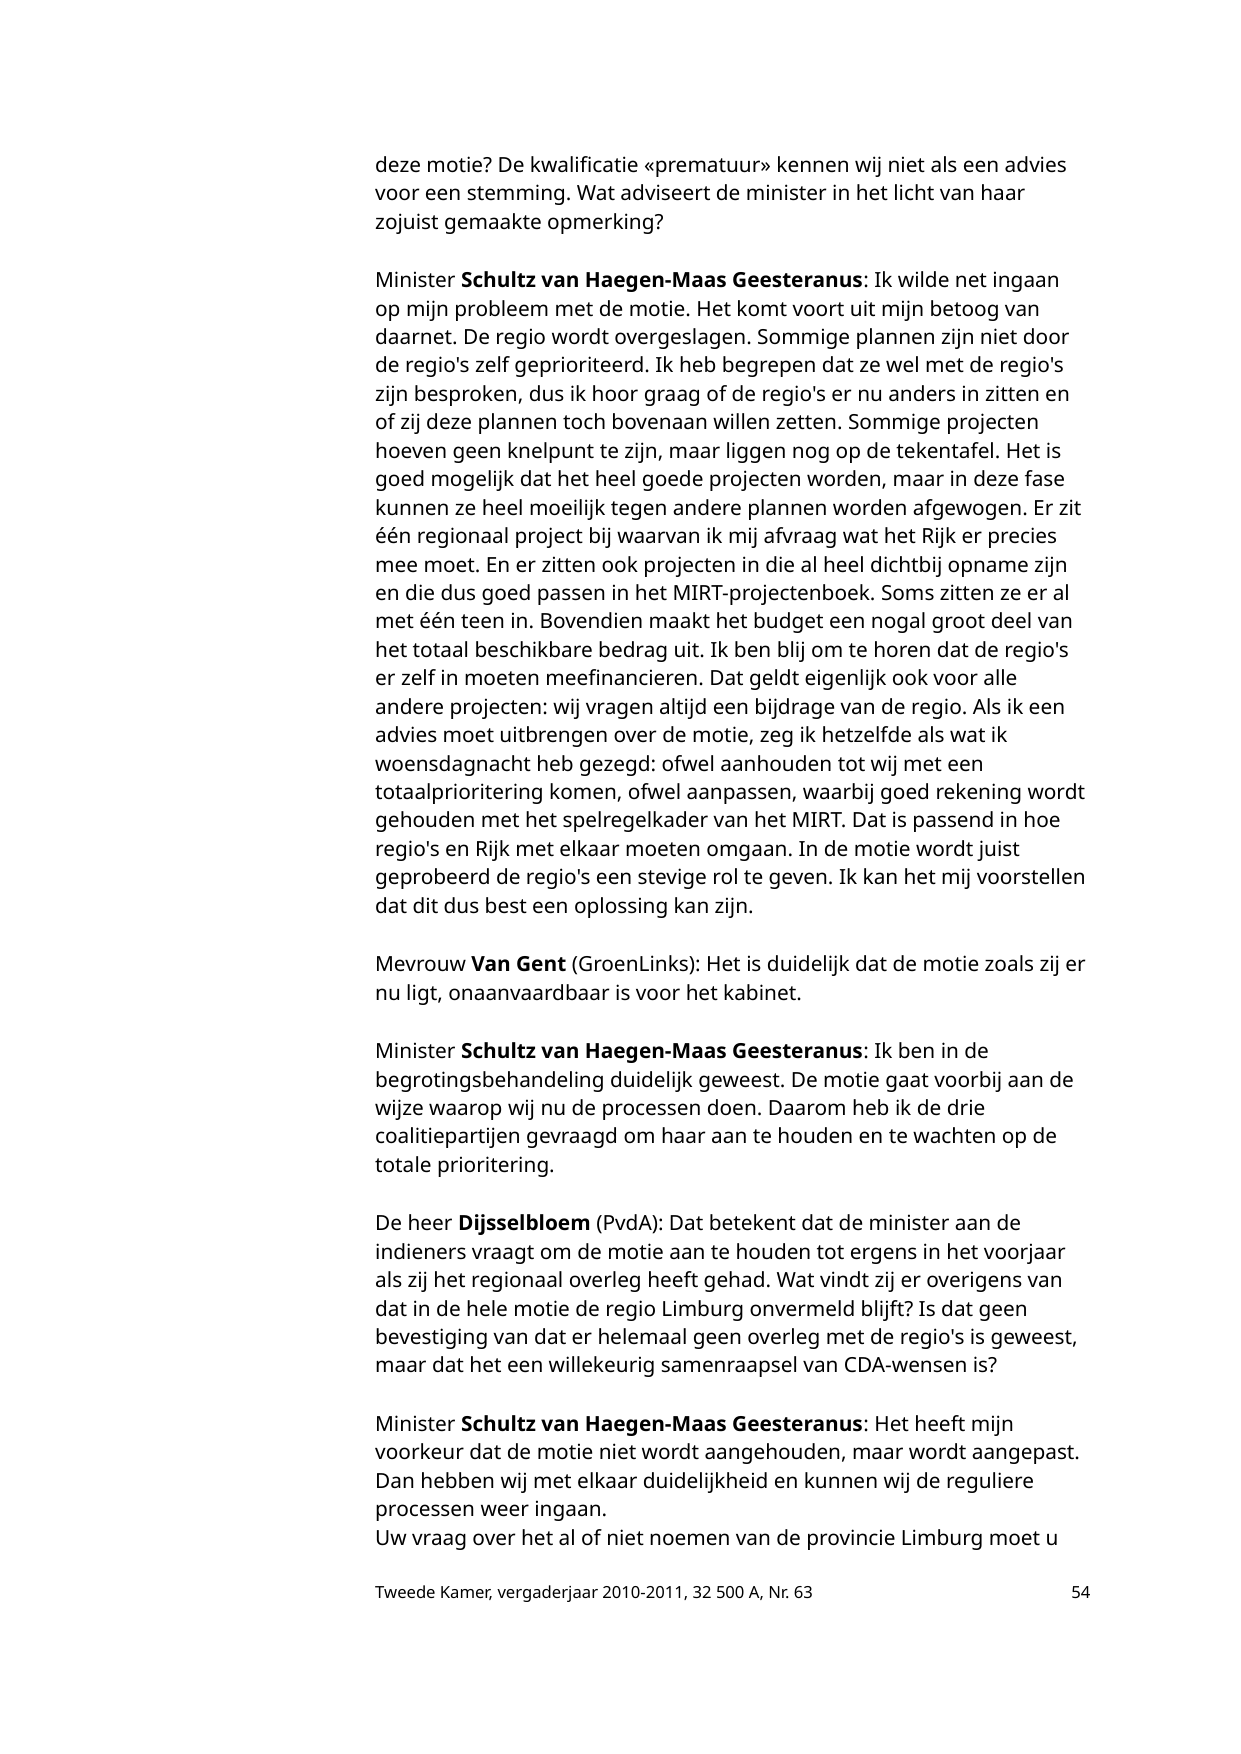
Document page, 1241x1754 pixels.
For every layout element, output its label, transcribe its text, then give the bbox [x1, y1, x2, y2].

text Minister Schultz van Haegen-Maas Geesteranus: Ik ben in de begrotingsbehandeling duidelijk geweest. De motie gaat voorbij aan de wijze waarop wij nu de processen doen. Daarom heb ik de drie coalitiepartijen gevraagd om haar aan te houden en te wachten op de totale prioritering. [375, 1036, 1090, 1178]
text Minister Schultz van Haegen-Maas Geesteranus: Het heeft mijn voorkeur dat de motie niet wordt aangehouden, maar wordt aangepast. Dan hebben wij met elkaar duidelijkheid en kunnen wij de reguliere processen weer ingaan. [375, 1409, 1090, 1523]
text De heer Dijsselbloem (PvdA): Dat betekent dat de minister aan de indieners vraagt om de motie aan te houden tot ergens in het voorjaar als zij het regionaal overleg heeft gehad. Wat vindt zij er overigens van dat in de hele motie de regio Limburg onvermeld blijft? Is dat geen bevestiging van dat er helemaal geen overleg met de regio's is geweest, maar dat het een willekeurig samenraapsel van CDA-wensen is? [375, 1208, 1090, 1379]
text Minister Schultz van Haegen-Maas Geesteranus: Ik wilde net ingaan op mijn probleem met de motie. Het komt voort uit mijn betoog van daarnet. De regio wordt overgeslagen. Sommige plannen zijn niet door de regio's zelf geprioriteerd. Ik heb begrepen dat ze wel met de regio's zijn besproken, dus ik hoor graag of de regio's er nu anders in zitten en of zij deze plannen toch bovenaan willen zetten. Sommige projecten hoeven geen knelpunt te zijn, maar liggen nog op de tekentafel. Het is goed mogelijk dat het heel goede projecten worden, maar in deze fase kunnen ze heel moeilijk tegen andere plannen worden afgewogen. Er zit één regionaal project bij waarvan ik mij afvraag wat het Rijk er precies mee moet. En er zitten ook projecten in die al heel dichtbij opname zijn en die dus goed passen in het MIRT-projectenboek. Soms zitten ze er al met één teen in. Bovendien maakt het budget een nogal groot deel van het totaal beschikbare bedrag uit. Ik ben blij om te horen dat de regio's er zelf in moeten meefinancieren. Dat geldt eigenlijk ook voor alle andere projecten: wij vragen altijd een bijdrage van de regio. Als ik een advies moet uitbrengen over de motie, zeg ik hetzelfde als wat ik woensdagnacht heb gezegd: ofwel aanhouden tot wij met een totaalprioritering komen, ofwel aanpassen, waarbij goed rekening wordt gehouden met het spelregelkader van het MIRT. Dat is passend in hoe regio's en Rijk met elkaar moeten omgaan. In de motie wordt juist geprobeerd de regio's een stevige rol te geven. Ik kan het mij voorstellen dat dit dus best een oplossing kan zijn. [375, 265, 1090, 919]
text Mevrouw Van Gent (GroenLinks): Het is duidelijk dat de motie zoals zij er nu ligt, onaanvaardbaar is voor het kabinet. [375, 949, 1090, 1006]
text deze motie? De kwalificatie «prematuur» kennen wij niet als een advies voor een stemming. Wat adviseert de minister in het licht van haar zojuist gemaakte opmerking? [375, 150, 1090, 235]
text Uw vraag over het al of niet noemen van de provincie Limburg moet u [375, 1523, 1090, 1551]
